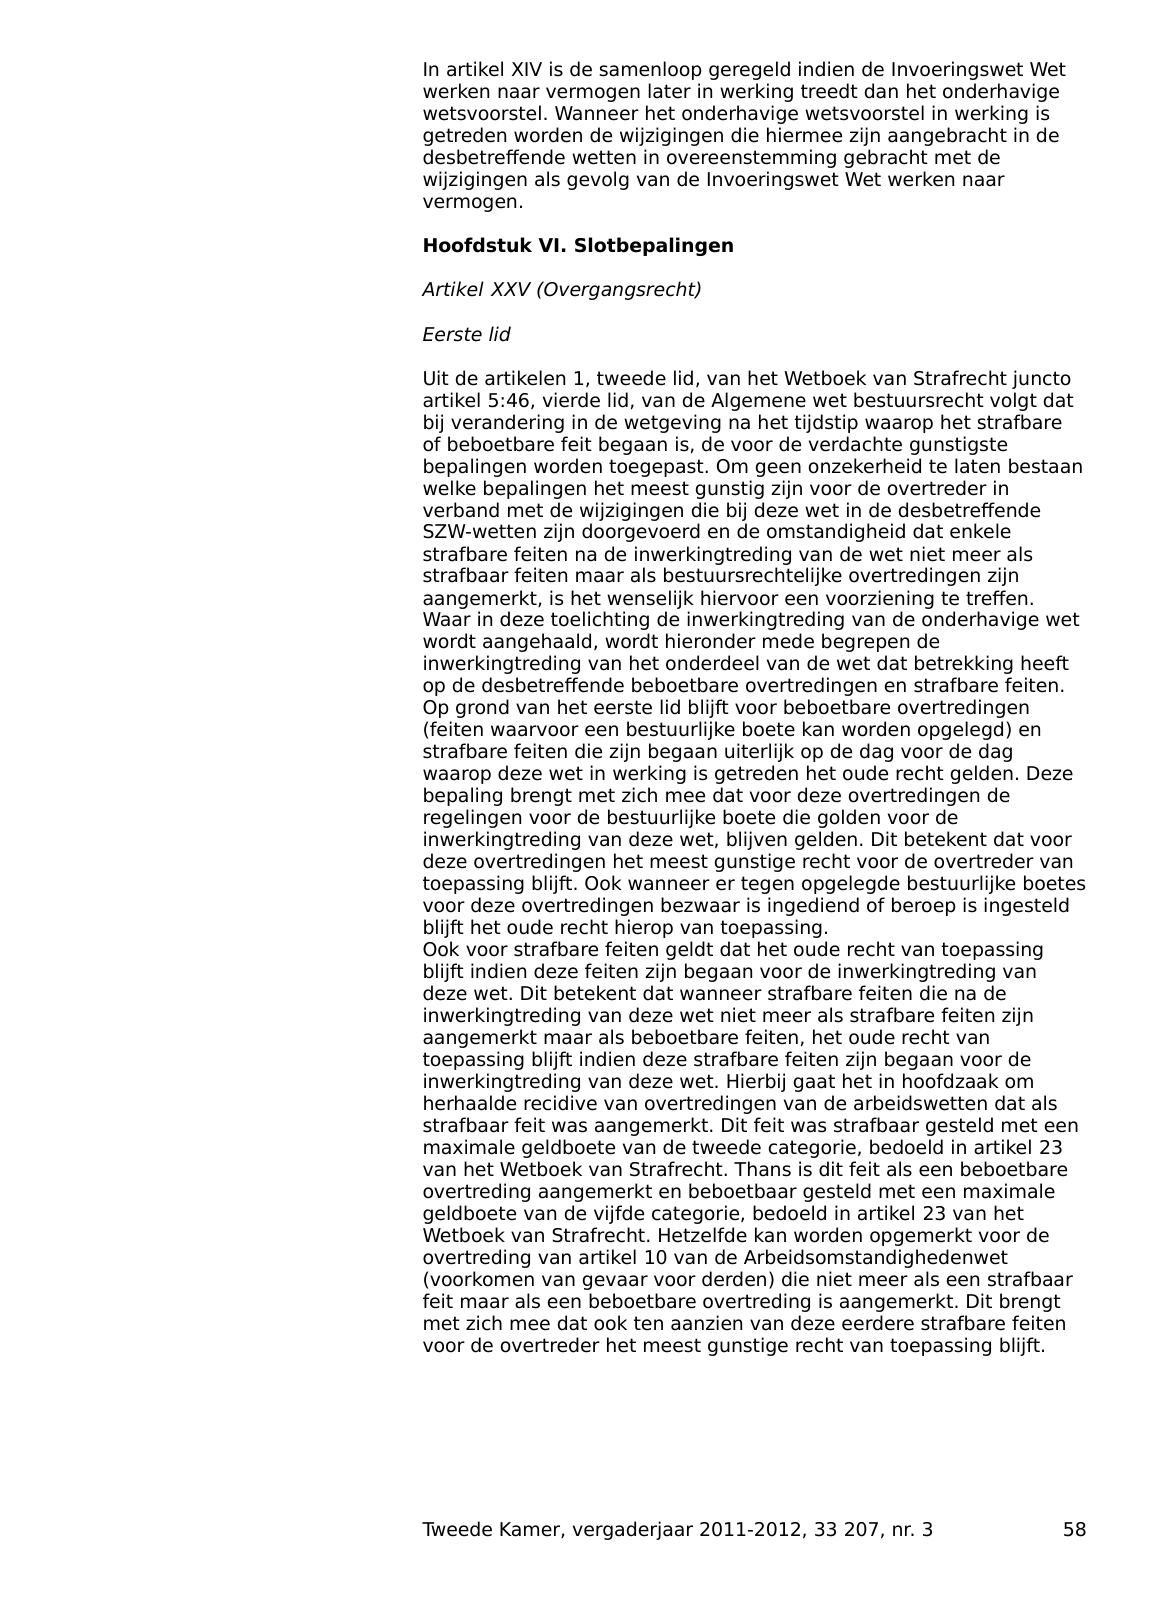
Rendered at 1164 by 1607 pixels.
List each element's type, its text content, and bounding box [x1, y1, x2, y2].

subtitle Artikel XXV (Overgangsrecht) [422, 279, 1087, 301]
subtitle Hoofdstuk VI. Slotbepalingen [422, 235, 1087, 257]
text Waar in deze toelichting de inwerkingtreding van de onderhavige wet wordt aangehaald, wordt hieronder mede begrepen de inwerkingtreding van het onderdeel van de wet dat betrekking heeft op de desbetreffende beboetbare overtredingen en strafbare feiten. [422, 609, 1087, 697]
text Op grond van het eerste lid blijft voor beboetbare overtredingen (feiten waarvoor een bestuurlijke boete kan worden opgelegd) en strafbare feiten die zijn begaan uiterlijk op de dag voor de dag waarop deze wet in werking is getreden het oude recht gelden. Deze bepaling brengt met zich mee dat voor deze overtredingen de regelingen voor de bestuurlijke boete die golden voor de inwerkingtreding van deze wet, blijven gelden. Dit betekent dat voor deze overtredingen het meest gunstige recht voor de overtreder van toepassing blijft. Ook wanneer er tegen opgelegde bestuurlijke boetes voor deze overtredingen bezwaar is ingediend of beroep is ingesteld blijft het oude recht hierop van toepassing. [422, 697, 1087, 939]
text Ook voor strafbare feiten geldt dat het oude recht van toepassing blijft indien deze feiten zijn begaan voor de inwerkingtreding van deze wet. Dit betekent dat wanneer strafbare feiten die na de inwerkingtreding van deze wet niet meer als strafbare feiten zijn aangemerkt maar als beboetbare feiten, het oude recht van toepassing blijft indien deze strafbare feiten zijn begaan voor de inwerkingtreding van deze wet. Hierbij gaat het in hoofdzaak om herhaalde recidive van overtredingen van de arbeidswetten dat als strafbaar feit was aangemerkt. Dit feit was strafbaar gesteld met een maximale geldboete van de tweede categorie, bedoeld in artikel 23 van het Wetboek van Strafrecht. Thans is dit feit als een beboetbare overtreding aangemerkt en beboetbaar gesteld met een maximale geldboete van de vijfde categorie, bedoeld in artikel 23 van het Wetboek van Strafrecht. Hetzelfde kan worden opgemerkt voor de overtreding van artikel 10 van de Arbeidsomstandighedenwet (voorkomen van gevaar voor derden) die niet meer als een strafbaar feit maar als een beboetbare overtreding is aangemerkt. Dit brengt met zich mee dat ook ten aanzien van deze eerdere strafbare feiten voor de overtreder het meest gunstige recht van toepassing blijft. [422, 939, 1087, 1357]
text In artikel XIV is de samenloop geregeld indien de Invoeringswet Wet werken naar vermogen later in werking treedt dan het onderhavige wetsvoorstel. Wanneer het onderhavige wetsvoorstel in werking is getreden worden de wijzigingen die hiermee zijn aangebracht in de desbetreffende wetten in overeenstemming gebracht met de wijzigingen als gevolg van de Invoeringswet Wet werken naar vermogen. [422, 59, 1087, 213]
text Uit de artikelen 1, tweede lid, van het Wetboek van Strafrecht juncto artikel 5:46, vierde lid, van de Algemene wet bestuursrecht volgt dat bij verandering in de wetgeving na het tijdstip waarop het strafbare of beboetbare feit begaan is, de voor de verdachte gunstigste bepalingen worden toegepast. Om geen onzekerheid te laten bestaan welke bepalingen het meest gunstig zijn voor de overtreder in verband met de wijzigingen die bij deze wet in de desbetreffende SZW-wetten zijn doorgevoerd en de omstandigheid dat enkele strafbare feiten na de inwerkingtreding van de wet niet meer als strafbaar feiten maar als bestuursrechtelijke overtredingen zijn aangemerkt, is het wenselijk hiervoor een voorziening te treffen. [422, 368, 1087, 609]
subtitle Eerste lid [422, 323, 1087, 345]
